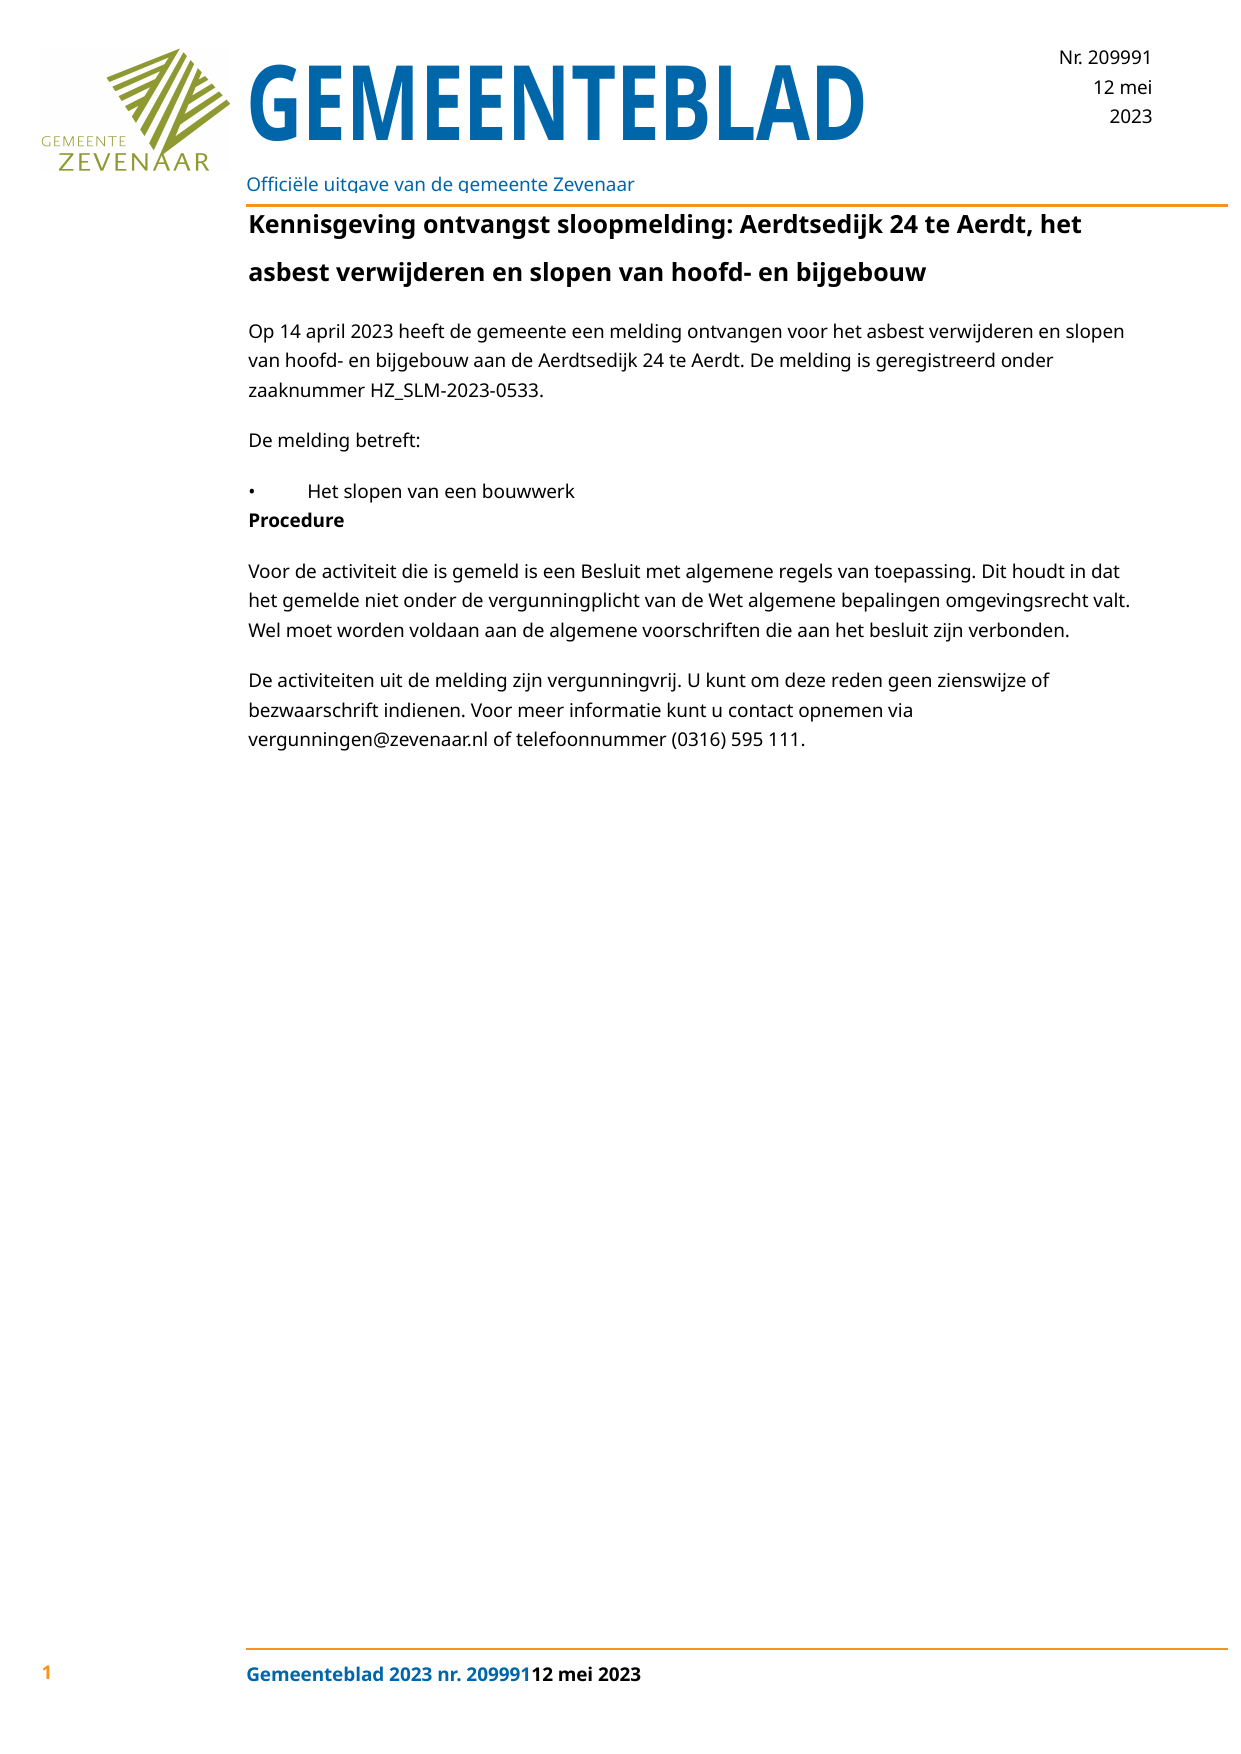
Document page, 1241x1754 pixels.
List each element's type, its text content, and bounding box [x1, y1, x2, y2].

picture [41, 47, 231, 172]
text Op 14 april 2023 heeft de gemeente een melding ontvangen voor het asbest verwijderen en slopen van hoofd- en bijgebouw aan de Aerdtsedijk 24 te Aerdt. De melding is geregistreerd onder zaaknummer HZ_SLM-2023-0533. [248, 318, 1152, 403]
text Voor de activiteit die is gemeld is een Besluit met algemene regels van toepassing. Dit houdt in dat het gemelde niet onder de vergunningplicht van de Wet algemene bepalingen omgevingsrecht valt. Wel moet worden voldaan aan de algemene voorschriften die aan het besluit zijn verbonden. [248, 558, 1152, 643]
text Procedure [248, 507, 1152, 533]
list Het slopen van een bouwwerk [248, 478, 1152, 504]
text Kennisgeving ontvangst sloopmelding: Aerdtsedijk 24 te Aerdt, het asbest verwijderen en slopen van hoofd- en bijgebouw [248, 207, 1152, 288]
text De melding betreft: [248, 427, 1152, 453]
text De activiteiten uit de melding zijn vergunningvrij. U kunt om deze reden geen zienswijze of bezwaarschrift indienen. Voor meer informatie kunt u contact opnemen via vergunningen@zevenaar.nl of telefoonnummer (0316) 595 111. [248, 667, 1152, 752]
